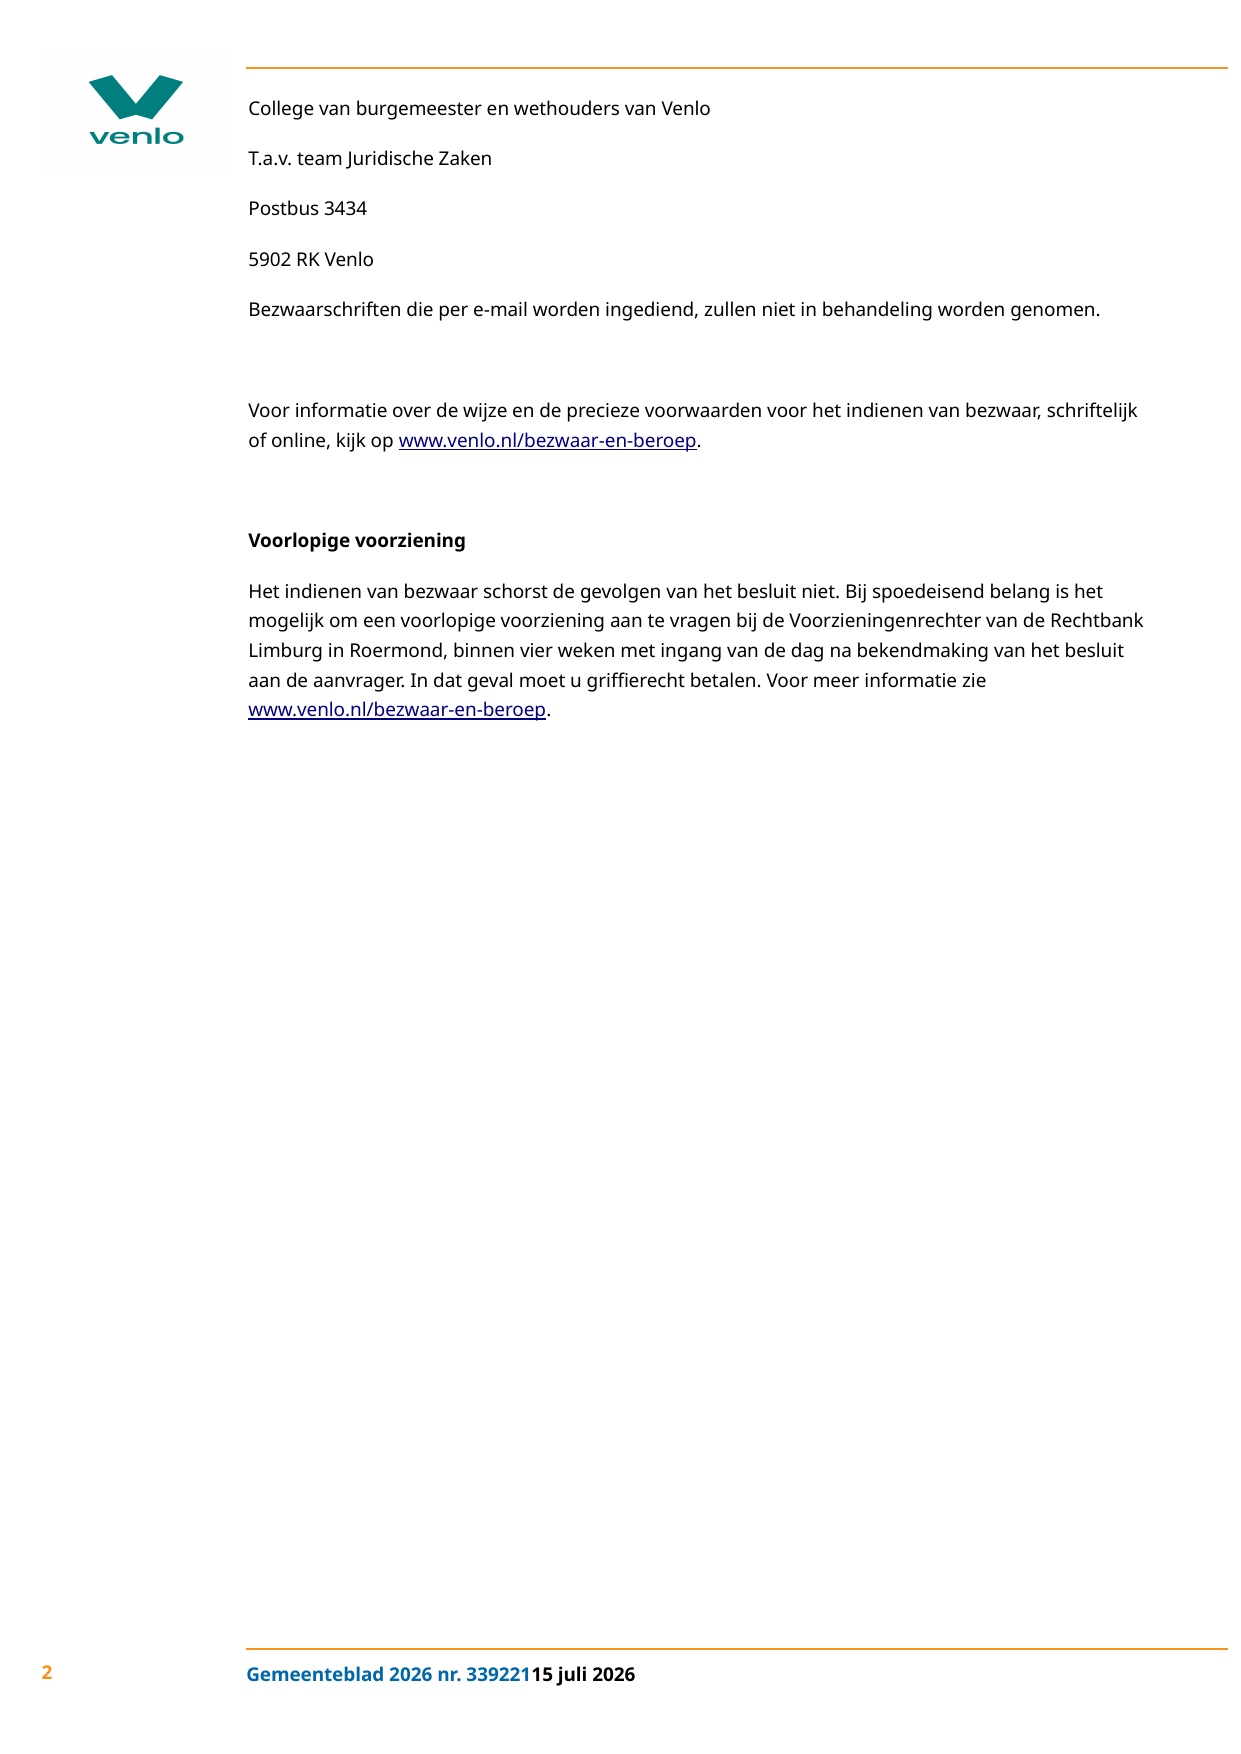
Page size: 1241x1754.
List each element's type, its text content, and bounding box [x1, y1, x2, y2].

text Postbus 3434 [248, 196, 1152, 221]
text College van burgemeester en wethouders van Venlo [248, 95, 1152, 121]
text Voor informatie over de wijze en de precieze voorwaarden voor het indienen van bezwaar, schriftelijk of online, kijk op www.venlo.nl/bezwaar-en-beroep. [248, 397, 1152, 453]
picture [41, 47, 231, 172]
text 5902 RK Venlo [248, 246, 1152, 272]
text T.a.v. team Juridische Zaken [248, 145, 1152, 171]
text Bezwaarschriften die per e-mail worden ingediend, zullen niet in behandeling worden genomen. [248, 296, 1152, 322]
text Voorlopige voorziening [248, 528, 1152, 553]
text Het indienen van bezwaar schorst de gevolgen van het besluit niet. Bij spoedeisend belang is het mogelijk om een voorlopige voorziening aan te vragen bij de Voorzieningenrechter van de Rechtbank Limburg in Roermond, binnen vier weken met ingang van de dag na bekendmaking van het besluit aan de aanvrager. In dat geval moet u griffierecht betalen. Voor meer informatie zie www.venlo.nl/bezwaar-en-beroep. [248, 578, 1152, 722]
